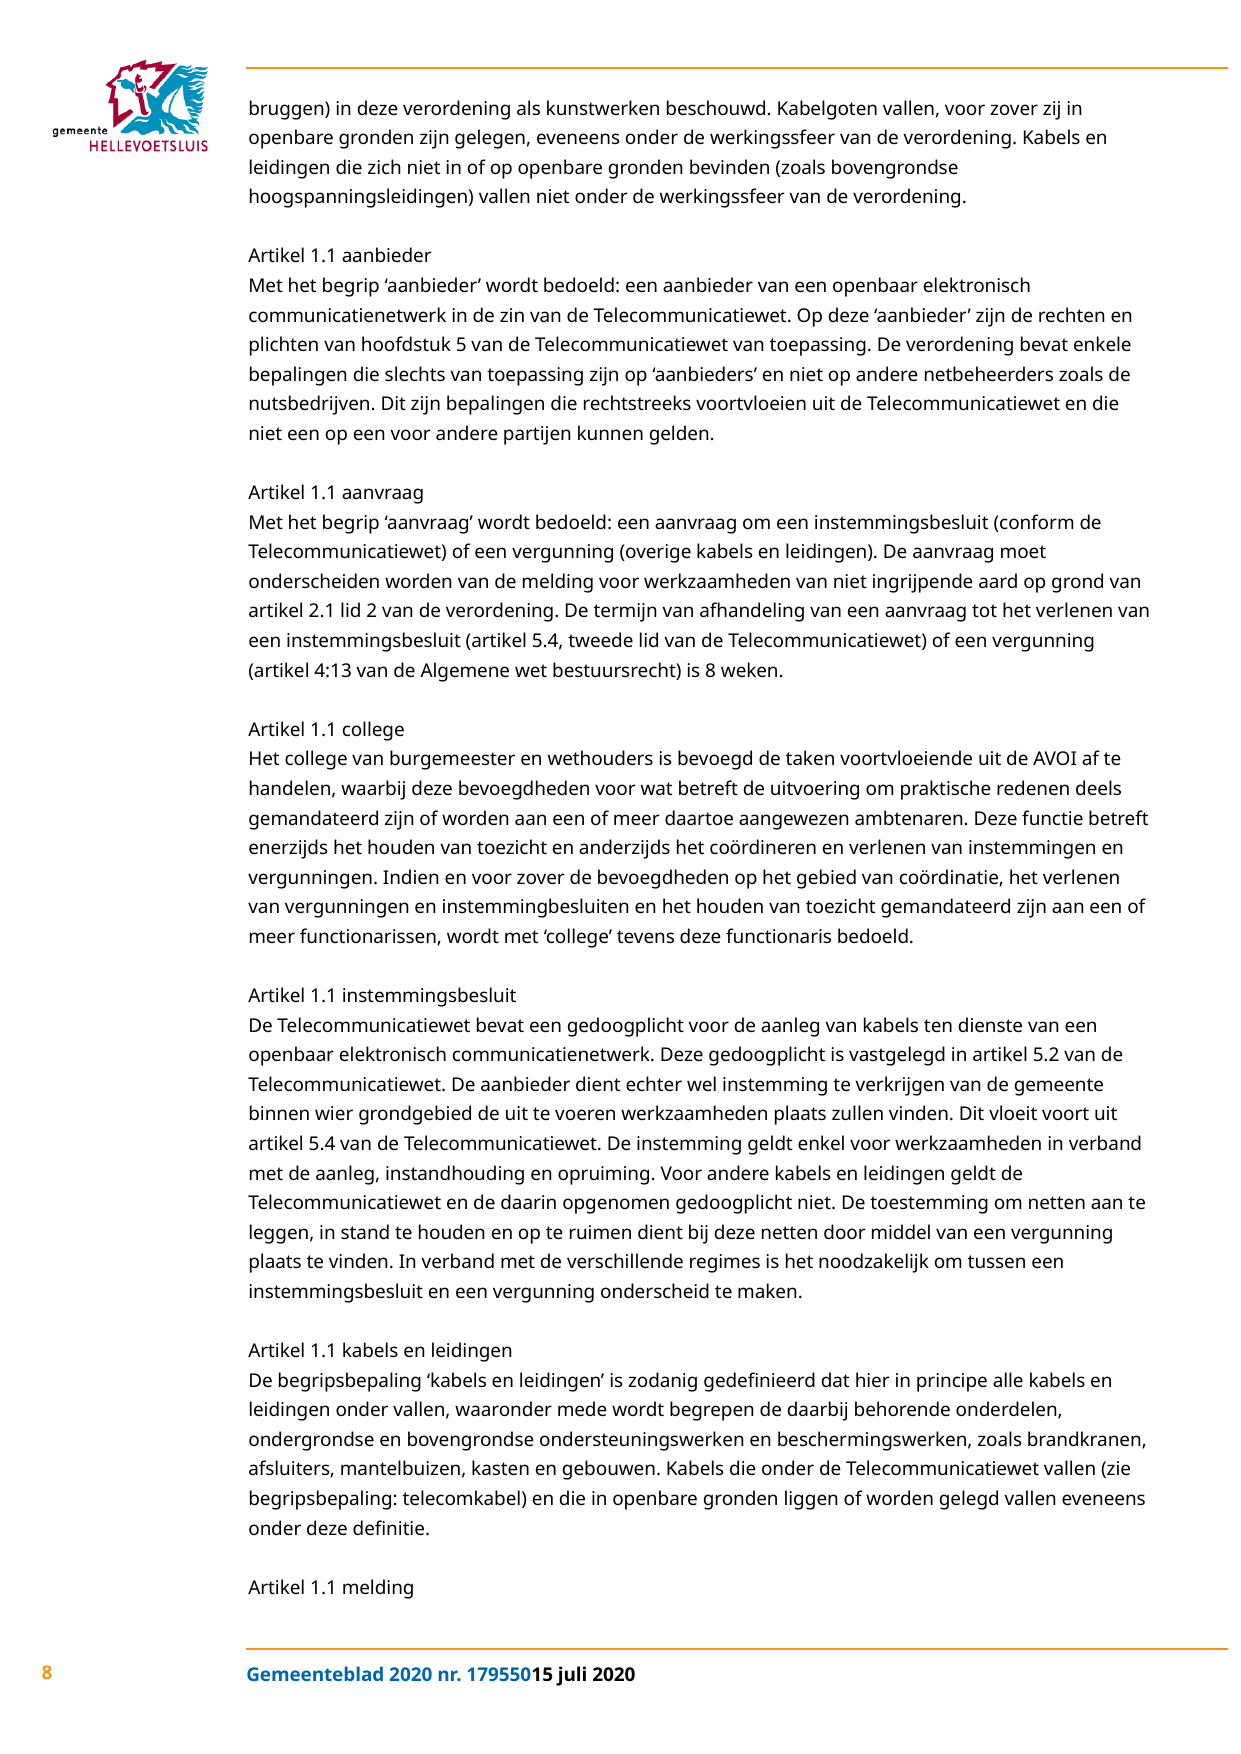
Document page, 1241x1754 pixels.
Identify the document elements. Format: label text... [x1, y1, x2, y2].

text Artikel 1.1 college [248, 716, 1152, 742]
picture [41, 47, 231, 172]
text Met het begrip ‘aanvraag’ wordt bedoeld: een aanvraag om een instemmingsbesluit (conform de Telecommunicatiewet) of een vergunning (overige kabels en leidingen). De aanvraag moet onderscheiden worden van de melding voor werkzaamheden van niet ingrijpende aard op grond van artikel 2.1 lid 2 van de verordening. De termijn van afhandeling van een aanvraag tot het verlenen van een instemmingsbesluit (artikel 5.4, tweede lid van de Telecommunicatiewet) of een vergunning (artikel 4:13 van de Algemene wet bestuursrecht) is 8 weken. [248, 509, 1152, 683]
text De Telecommunicatiewet bevat een gedoogplicht voor de aanleg van kabels ten dienste van een openbaar elektronisch communicatienetwerk. Deze gedoogplicht is vastgelegd in artikel 5.2 van de Telecommunicatiewet. De aanbieder dient echter wel instemming te verkrijgen van de gemeente binnen wier grondgebied de uit te voeren werkzaamheden plaats zullen vinden. Dit vloeit voort uit artikel 5.4 van de Telecommunicatiewet. De instemming geldt enkel voor werkzaamheden in verband met de aanleg, instandhouding en opruiming. Voor andere kabels en leidingen geldt de Telecommunicatiewet en de daarin opgenomen gedoogplicht niet. De toestemming om netten aan te leggen, in stand te houden en op te ruimen dient bij deze netten door middel van een vergunning plaats te vinden. In verband met de verschillende regimes is het noodzakelijk om tussen een instemmingsbesluit en een vergunning onderscheid te maken. [248, 1012, 1152, 1304]
text Met het begrip ‘aanbieder’ wordt bedoeld: een aanbieder van een openbaar elektronisch communicatienetwerk in de zin van de Telecommunicatiewet. Op deze ‘aanbieder’ zijn de rechten en plichten van hoofdstuk 5 van de Telecommunicatiewet van toepassing. De verordening bevat enkele bepalingen die slechts van toepassing zijn op ‘aanbieders’ en niet op andere netbeheerders zoals de nutsbedrijven. Dit zijn bepalingen die rechtstreeks voortvloeien uit de Telecommunicatiewet en die niet een op een voor andere partijen kunnen gelden. [248, 272, 1152, 446]
text Artikel 1.1 aanbieder [248, 243, 1152, 268]
text De begripsbepaling ‘kabels en leidingen’ is zodanig gedefinieerd dat hier in principe alle kabels en leidingen onder vallen, waaronder mede wordt begrepen de daarbij behorende onderdelen, ondergrondse en bovengrondse ondersteuningswerken en beschermingswerken, zoals brandkranen, afsluiters, mantelbuizen, kasten en gebouwen. Kabels die onder de Telecommunicatiewet vallen (zie begripsbepaling: telecomkabel) en die in openbare gronden liggen of worden gelegd vallen eveneens onder deze definitie. [248, 1367, 1152, 1541]
text Artikel 1.1 melding [248, 1574, 1152, 1600]
text Artikel 1.1 instemmingsbesluit [248, 982, 1152, 1008]
text Artikel 1.1 aanvraag [248, 479, 1152, 505]
text Artikel 1.1 kabels en leidingen [248, 1337, 1152, 1363]
text Het college van burgemeester en wethouders is bevoegd de taken voortvloeiende uit de AVOI af te handelen, waarbij deze bevoegdheden voor wat betreft de uitvoering om praktische redenen deels gemandateerd zijn of worden aan een of meer daartoe aangewezen ambtenaren. Deze functie betreft enerzijds het houden van toezicht en anderzijds het coördineren en verlenen van instemmingen en vergunningen. Indien en voor zover de bevoegdheden op het gebied van coördinatie, het verlenen van vergunningen en instemmingbesluiten en het houden van toezicht gemandateerd zijn aan een of meer functionarissen, wordt met ‘college’ tevens deze functionaris bedoeld. [248, 746, 1152, 949]
text bruggen) in deze verordening als kunstwerken beschouwd. Kabelgoten vallen, voor zover zij in openbare gronden zijn gelegen, eveneens onder de werkingssfeer van de verordening. Kabels en leidingen die zich niet in of op openbare gronden bevinden (zoals bovengrondse hoogspanningsleidingen) vallen niet onder de werkingssfeer van de verordening. [248, 95, 1152, 209]
